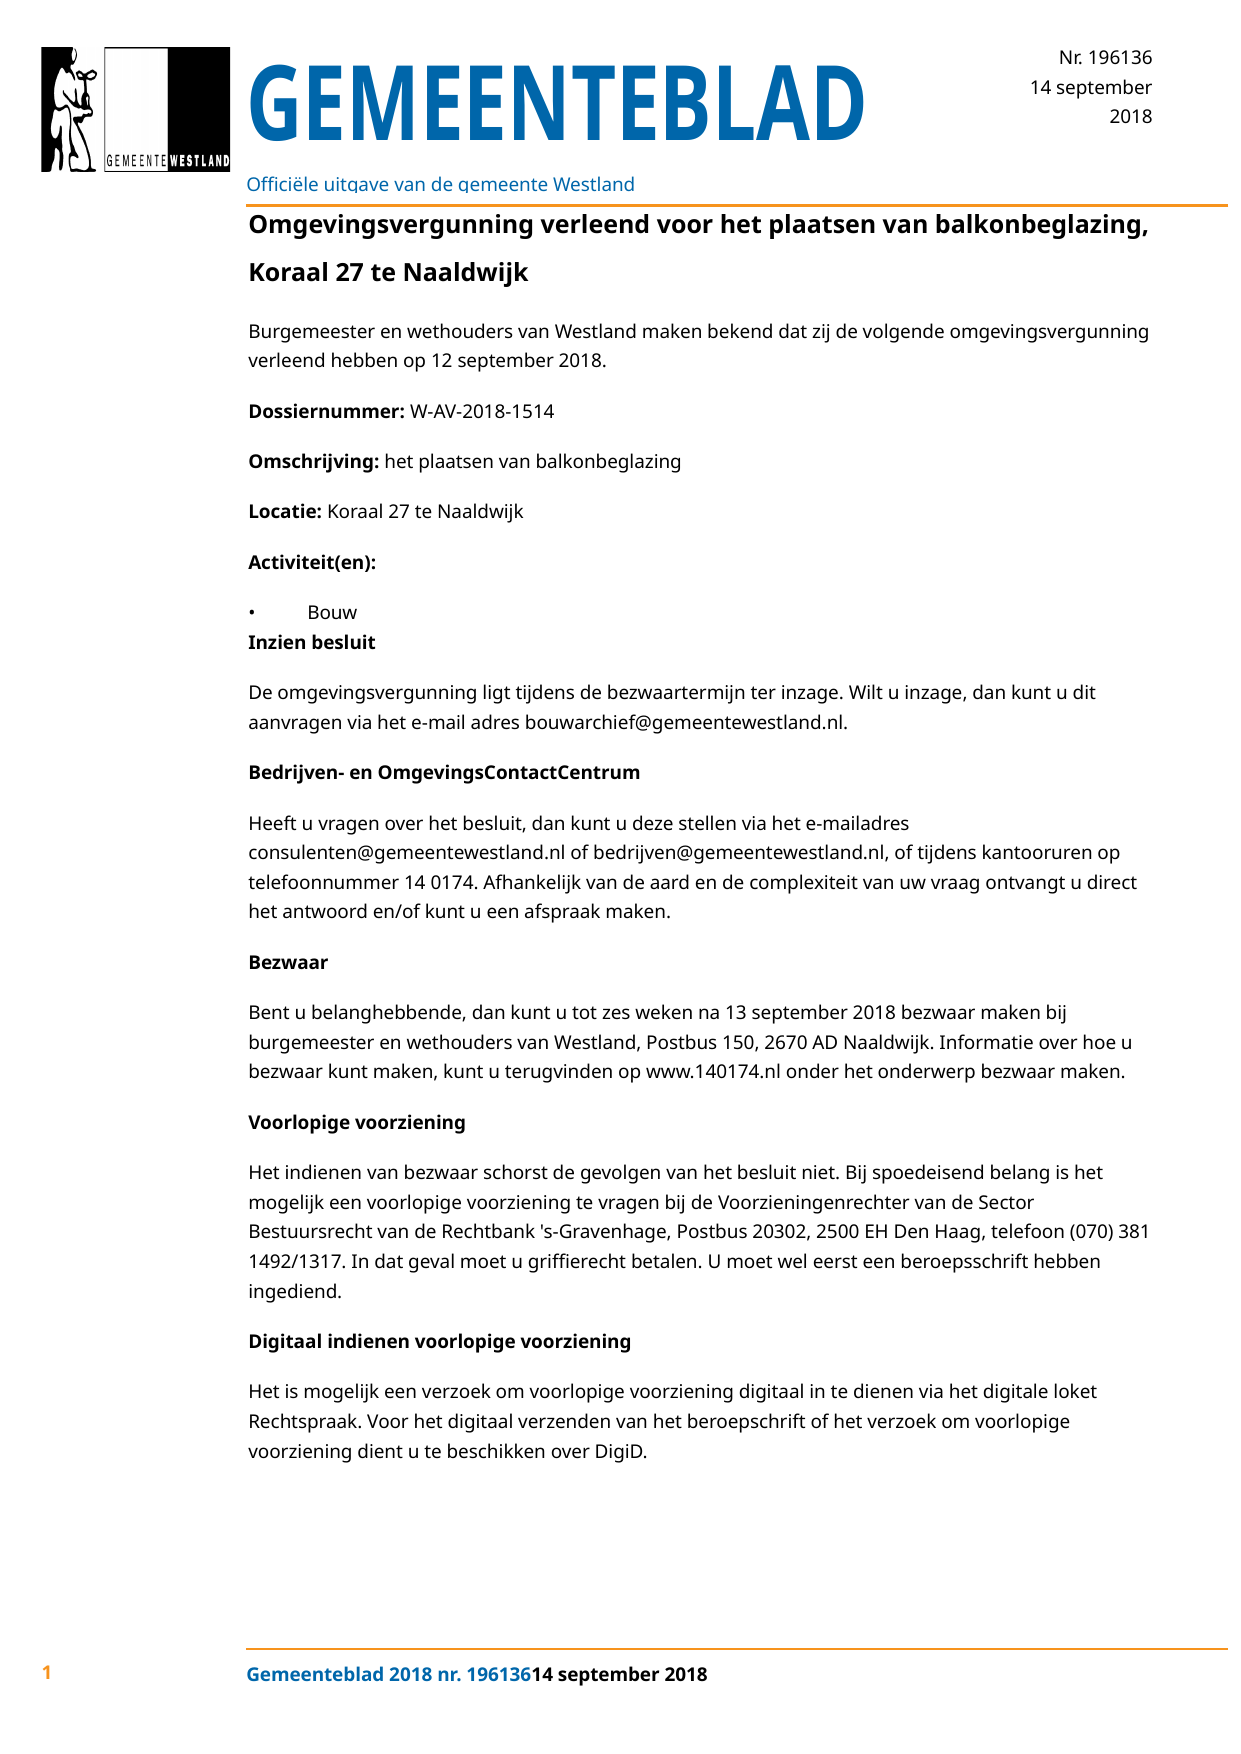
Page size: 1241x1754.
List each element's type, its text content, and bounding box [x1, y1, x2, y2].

text Activiteit(en): [248, 549, 1152, 575]
text Inzien besluit [248, 629, 1152, 655]
text Bedrijven- en OmgevingsContactCentrum [248, 759, 1152, 785]
text Dossiernummer: W-AV-2018-1514 [248, 398, 1152, 424]
text Burgemeester en wethouders van Westland maken bekend dat zij de volgende omgevingsvergunning verleend hebben op 12 september 2018. [248, 318, 1152, 373]
text Het is mogelijk een verzoek om voorlopige voorziening digitaal in te dienen via het digitale loket Rechtspraak. Voor het digitaal verzenden van het beroepschrift of het verzoek om voorlopige voorziening dient u te beschikken over DigiD. [248, 1379, 1152, 1464]
text Digitaal indienen voorlopige voorziening [248, 1328, 1152, 1354]
text Omschrijving: het plaatsen van balkonbeglazing [248, 448, 1152, 474]
text Bent u belanghebbende, dan kunt u tot zes weken na 13 september 2018 bezwaar maken bij burgemeester en wethouders van Westland, Postbus 150, 2670 AD Naaldwijk. Informatie over hoe u bezwaar kunt maken, kunt u terugvinden op www.140174.nl onder het onderwerp bezwaar maken. [248, 999, 1152, 1084]
text Bezwaar [248, 949, 1152, 975]
text Locatie: Koraal 27 te Naaldwijk [248, 499, 1152, 524]
text Heeft u vragen over het besluit, dan kunt u deze stellen via het e-mailadres consulenten@gemeentewestland.nl of bedrijven@gemeentewestland.nl, of tijdens kantooruren op telefoonnummer 14 0174. Afhankelijk van de aard en de complexiteit van uw vraag ontvangt u direct het antwoord en/of kunt u een afspraak maken. [248, 810, 1152, 924]
list Bouw [248, 599, 1152, 625]
picture [41, 47, 231, 172]
text Voorlopige voorziening [248, 1109, 1152, 1135]
text Het indienen van bezwaar schorst de gevolgen van het besluit niet. Bij spoedeisend belang is het mogelijk een voorlopige voorziening te vragen bij de Voorzieningenrechter van de Sector Bestuursrecht van de Rechtbank 's-Gravenhage, Postbus 20302, 2500 EH Den Haag, telefoon (070) 381 1492/1317. In dat geval moet u griffierecht betalen. U moet wel eerst een beroepsschrift hebben ingediend. [248, 1159, 1152, 1304]
text Omgevingsvergunning verleend voor het plaatsen van balkonbeglazing, Koraal 27 te Naaldwijk [248, 207, 1152, 288]
text De omgevingsvergunning ligt tijdens de bezwaartermijn ter inzage. Wilt u inzage, dan kunt u dit aanvragen via het e-mail adres bouwarchief@gemeentewestland.nl. [248, 679, 1152, 735]
